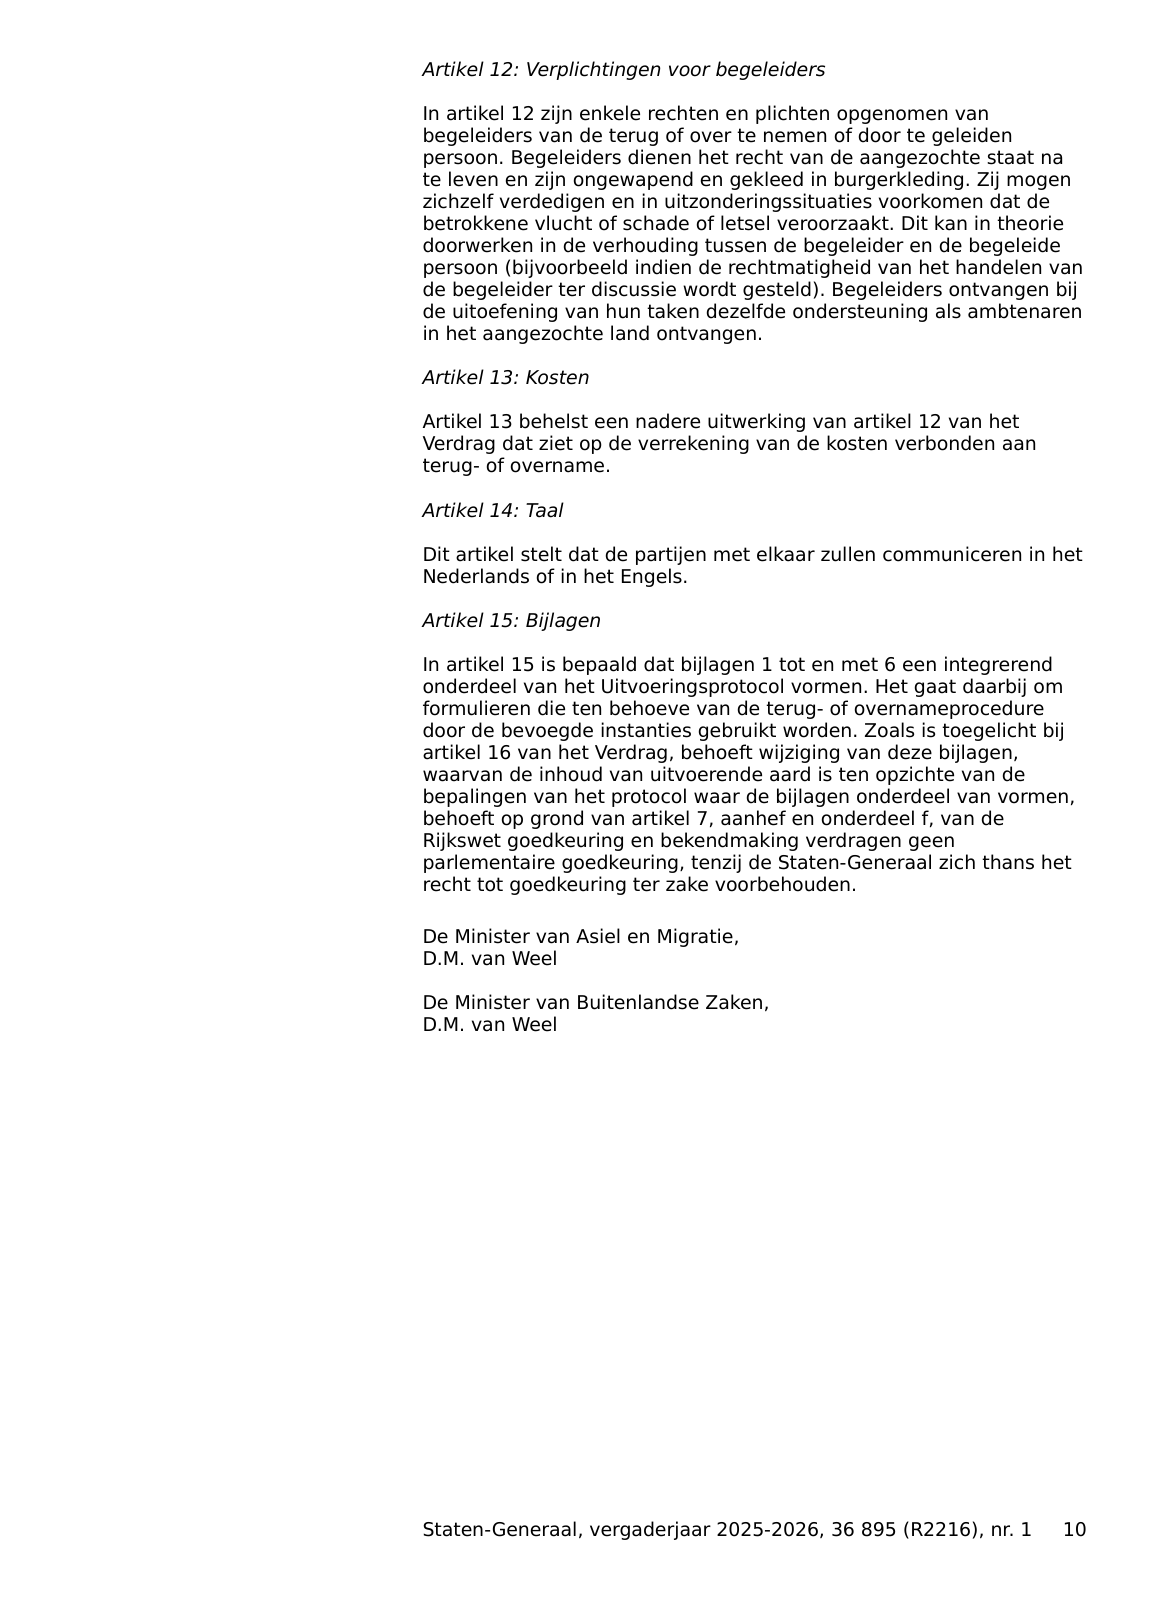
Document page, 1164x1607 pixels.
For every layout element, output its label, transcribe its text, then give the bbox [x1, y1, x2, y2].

text Dit artikel stelt dat de partijen met elkaar zullen communiceren in het Nederlands of in het Engels. [422, 544, 1087, 588]
text De Minister van Buitenlandse Zaken, D.M. van Weel [422, 992, 1087, 1036]
subtitle Artikel 13: Kosten [422, 367, 1087, 389]
text In artikel 12 zijn enkele rechten en plichten opgenomen van begeleiders van de terug of over te nemen of door te geleiden persoon. Begeleiders dienen het recht van de aangezochte staat na te leven en zijn ongewapend en gekleed in burgerkleding. Zij mogen zichzelf verdedigen en in uitzonderingssituaties voorkomen dat de betrokkene vlucht of schade of letsel veroorzaakt. Dit kan in theorie doorwerken in de verhouding tussen de begeleider en de begeleide persoon (bijvoorbeeld indien de rechtmatigheid van het handelen van de begeleider ter discussie wordt gesteld). Begeleiders ontvangen bij de uitoefening van hun taken dezelfde ondersteuning als ambtenaren in het aangezochte land ontvangen. [422, 103, 1087, 345]
text In artikel 15 is bepaald dat bijlagen 1 tot en met 6 een integrerend onderdeel van het Uitvoeringsprotocol vormen. Het gaat daarbij om formulieren die ten behoeve van de terug- of overnameprocedure door de bevoegde instanties gebruikt worden. Zoals is toegelicht bij artikel 16 van het Verdrag, behoeft wijziging van deze bijlagen, waarvan de inhoud van uitvoerende aard is ten opzichte van de bepalingen van het protocol waar de bijlagen onderdeel van vormen, behoeft op grond van artikel 7, aanhef en onderdeel f, van de Rijkswet goedkeuring en bekendmaking verdragen geen parlementaire goedkeuring, tenzij de Staten-Generaal zich thans het recht tot goedkeuring ter zake voorbehouden. [422, 654, 1087, 896]
text De Minister van Asiel en Migratie, D.M. van Weel [422, 926, 1087, 970]
text Artikel 13 behelst een nadere uitwerking van artikel 12 van het Verdrag dat ziet op de verrekening van de kosten verbonden aan terug- of overname. [422, 411, 1087, 477]
subtitle Artikel 12: Verplichtingen voor begeleiders [422, 59, 1087, 81]
subtitle Artikel 15: Bijlagen [422, 610, 1087, 632]
subtitle Artikel 14: Taal [422, 499, 1087, 521]
